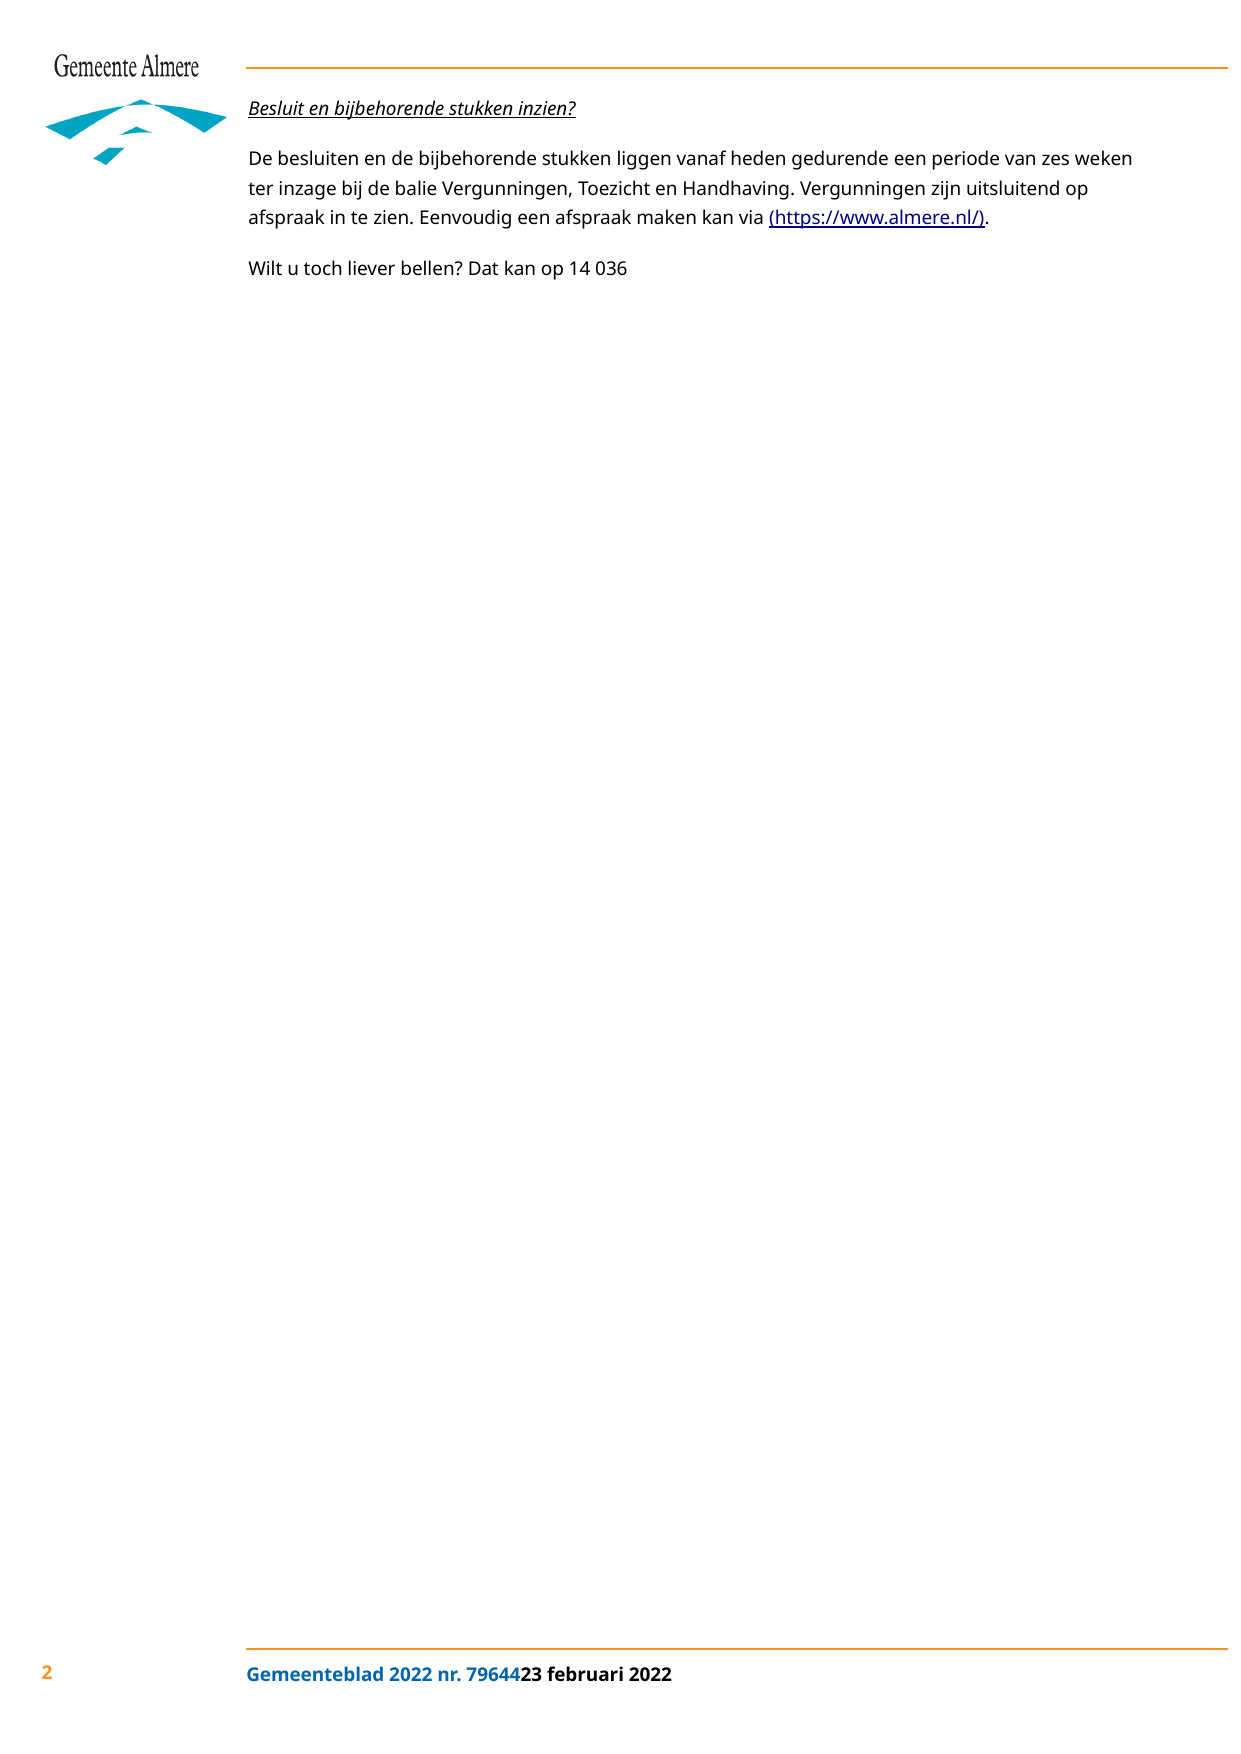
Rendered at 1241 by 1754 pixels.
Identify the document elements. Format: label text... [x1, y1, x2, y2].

picture [41, 47, 231, 172]
text Wilt u toch liever bellen? Dat kan op 14 036 [248, 255, 1152, 281]
text Besluit en bijbehorende stukken inzien? [248, 95, 1152, 121]
text De besluiten en de bijbehorende stukken liggen vanaf heden gedurende een periode van zes weken ter inzage bij de balie Vergunningen, Toezicht en Handhaving. Vergunningen zijn uitsluitend op afspraak in te zien. Eenvoudig een afspraak maken kan via (https://www.almere.nl/). [248, 145, 1152, 230]
